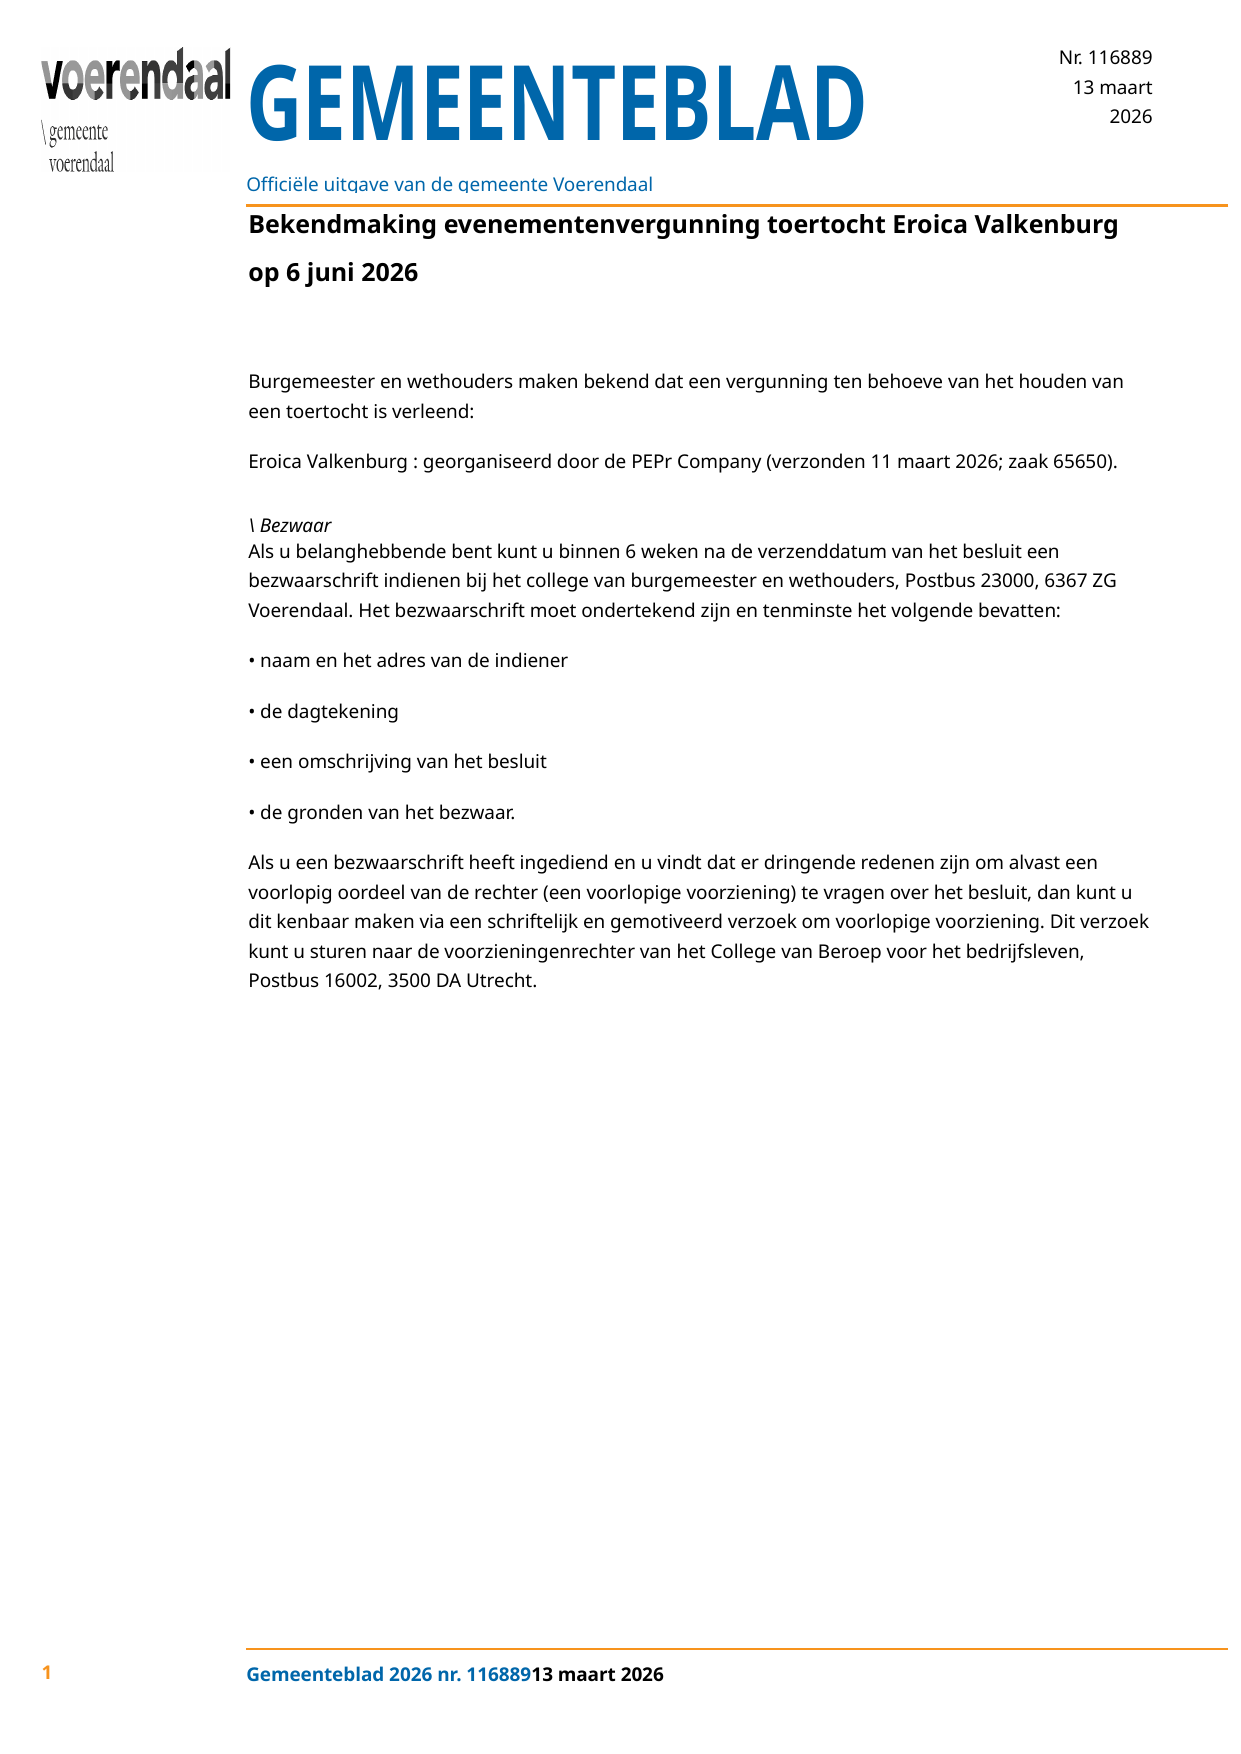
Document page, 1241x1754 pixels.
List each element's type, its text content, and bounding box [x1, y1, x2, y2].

text Als u belanghebbende bent kunt u binnen 6 weken na de verzenddatum van het besluit een bezwaarschrift indienen bij het college van burgemeester en wethouders, Postbus 23000, 6367 ZG Voerendaal. Het bezwaarschrift moet ondertekend zijn en tenminste het volgende bevatten: [248, 538, 1152, 623]
text • de gronden van het bezwaar. [248, 799, 1152, 824]
text \ Bezwaar [248, 512, 1152, 538]
text Eroica Valkenburg : georganiseerd door de PEPr Company (verzonden 11 maart 2026; zaak 65650). [248, 448, 1152, 474]
text Bekendmaking evenementenvergunning toertocht Eroica Valkenburg op 6 juni 2026 [248, 207, 1152, 288]
text • de dagtekening [248, 698, 1152, 724]
text Als u een bezwaarschrift heeft ingediend en u vindt dat er dringende redenen zijn om alvast een voorlopig oordeel van de rechter (een voorlopige voorziening) te vragen over het besluit, dan kunt u dit kenbaar maken via een schriftelijk en gemotiveerd verzoek om voorlopige voorziening. Dit verzoek kunt u sturen naar de voorzieningenrechter van het College van Beroep voor het bedrijfsleven, Postbus 16002, 3500 DA Utrecht. [248, 849, 1152, 993]
text • een omschrijving van het besluit [248, 748, 1152, 774]
text • naam en het adres van de indiener [248, 648, 1152, 673]
picture [41, 47, 231, 172]
text Burgemeester en wethouders maken bekend dat een vergunning ten behoeve van het houden van een toertocht is verleend: [248, 368, 1152, 424]
